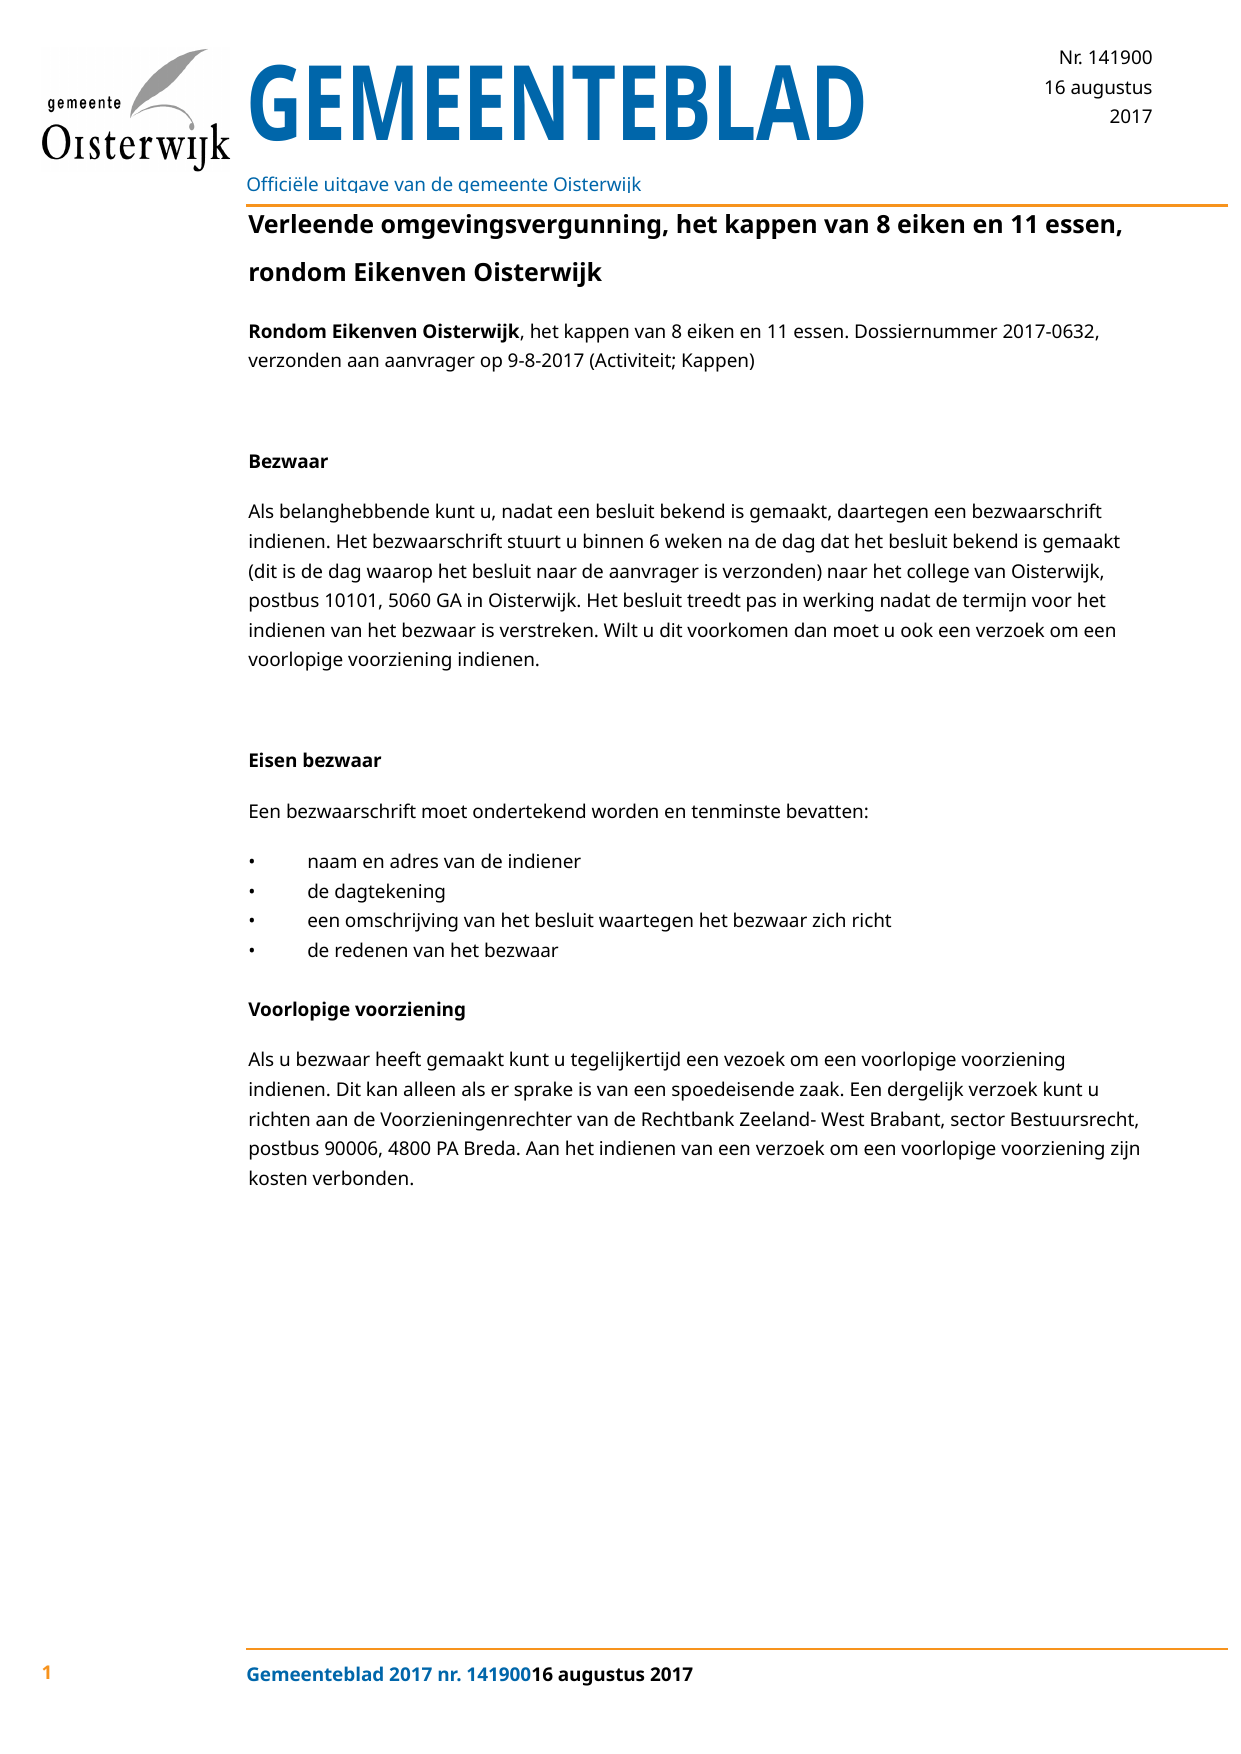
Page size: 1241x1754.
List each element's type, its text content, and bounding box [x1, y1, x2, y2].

list een omschrijving van het besluit waartegen het bezwaar zich richt [248, 907, 1152, 933]
text Als belanghebbende kunt u, nadat een besluit bekend is gemaakt, daartegen een bezwaarschrift indienen. Het bezwaarschrift stuurt u binnen 6 weken na de dag dat het besluit bekend is gemaakt (dit is de dag waarop het besluit naar de aanvrager is verzonden) naar het college van Oisterwijk, postbus 10101, 5060 GA in Oisterwijk. Het besluit treedt pas in werking nadat de termijn voor het indienen van het bezwaar is verstreken. Wilt u dit voorkomen dan moet u ook een verzoek om een voorlopige voorziening indienen. [248, 499, 1152, 672]
picture [41, 47, 231, 172]
text Een bezwaarschrift moet ondertekend worden en tenminste bevatten: [248, 798, 1152, 824]
list de dagtekening [248, 878, 1152, 904]
text Rondom Eikenven Oisterwijk, het kappen van 8 eiken en 11 essen. Dossiernummer 2017-0632, verzonden aan aanvrager op 9-8-2017 (Activiteit; Kappen) [248, 318, 1152, 373]
text Voorlopige voorziening [248, 996, 1152, 1022]
text Bezwaar [248, 448, 1152, 474]
text Als u bezwaar heeft gemaakt kunt u tegelijkertijd een vezoek om een voorlopige voorziening indienen. Dit kan alleen als er sprake is van een spoedeisende zaak. Een dergelijk verzoek kunt u richten aan de Voorzieningenrechter van de Rechtbank Zeeland- West Brabant, sector Bestuursrecht, postbus 90006, 4800 PA Breda. Aan het indienen van een verzoek om een voorlopige voorziening zijn kosten verbonden. [248, 1047, 1152, 1191]
list naam en adres van de indiener [248, 848, 1152, 874]
list de redenen van het bezwaar [248, 937, 1152, 963]
text Verleende omgevingsvergunning, het kappen van 8 eiken en 11 essen, rondom Eikenven Oisterwijk [248, 207, 1152, 288]
text Eisen bezwaar [248, 747, 1152, 773]
